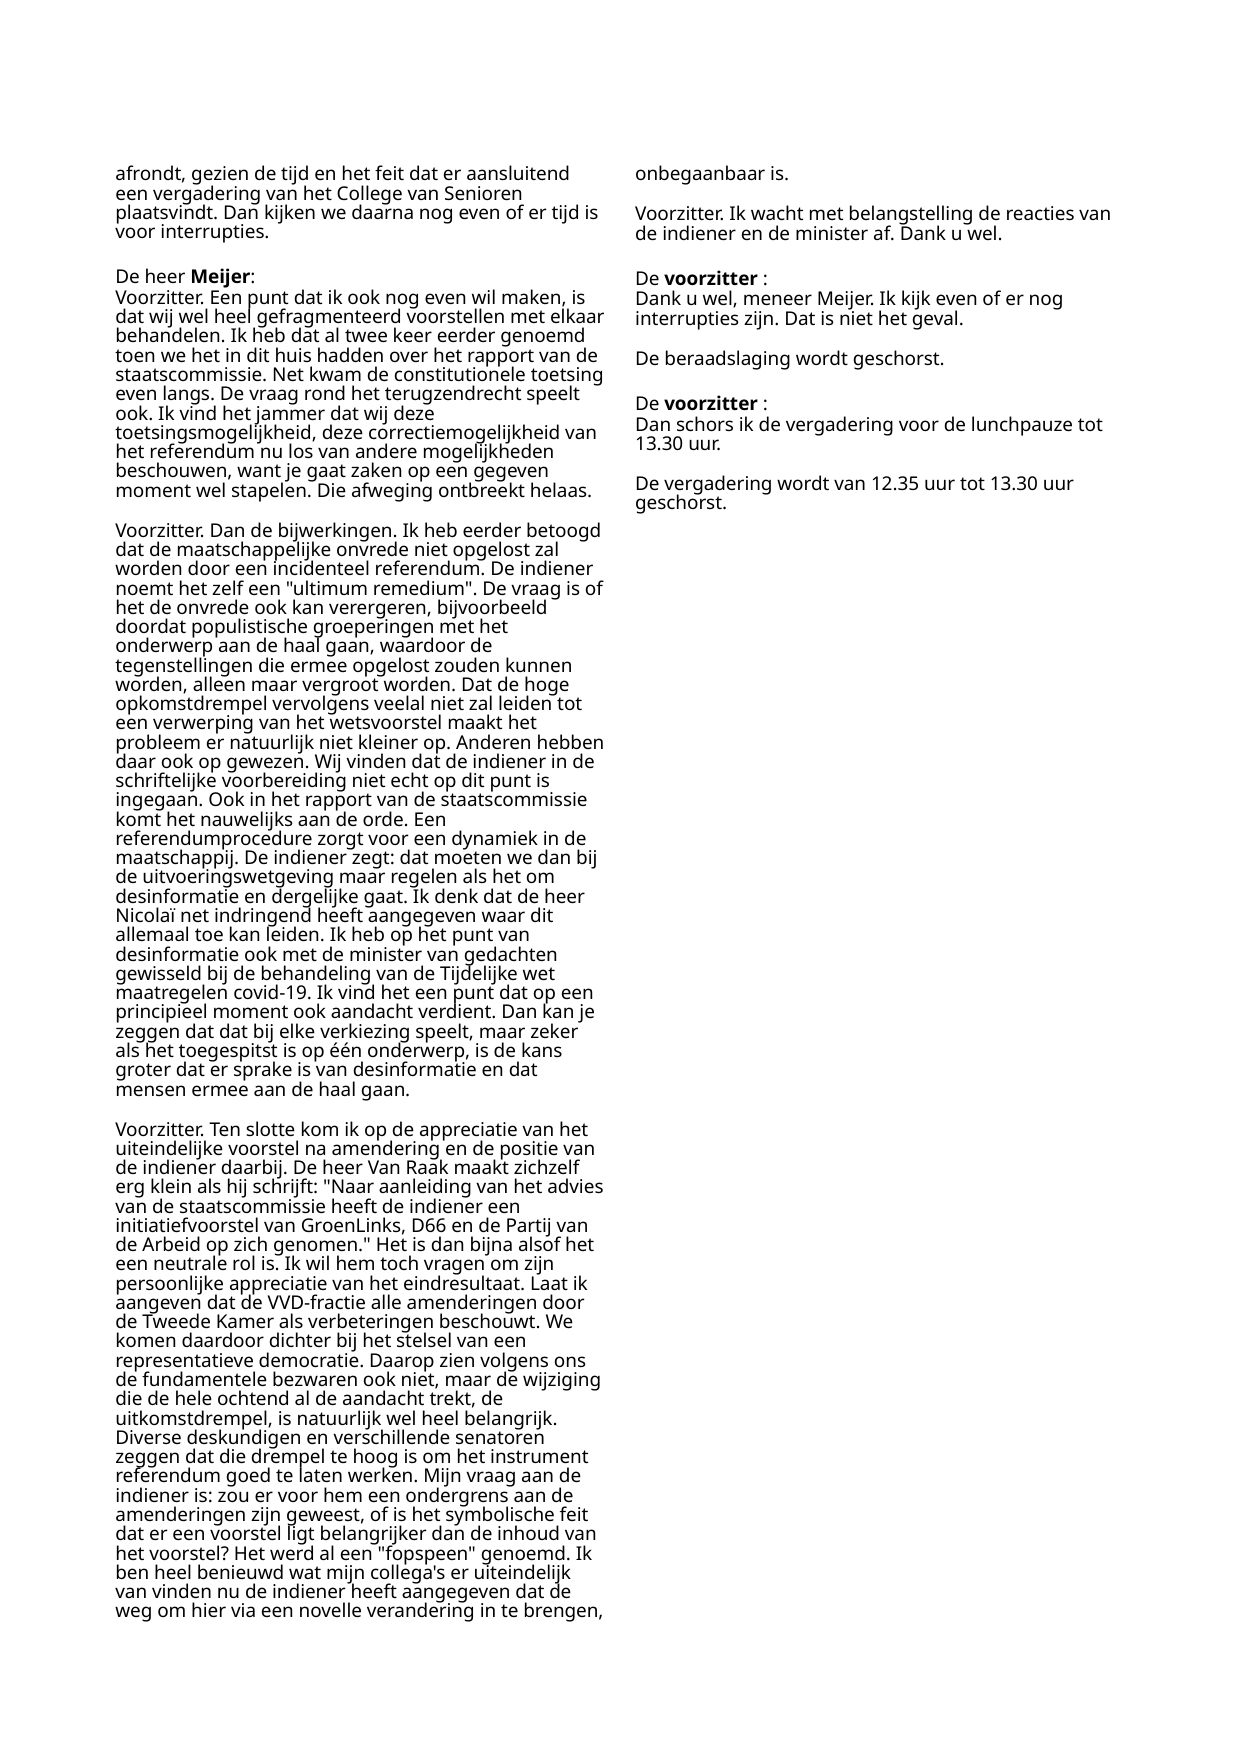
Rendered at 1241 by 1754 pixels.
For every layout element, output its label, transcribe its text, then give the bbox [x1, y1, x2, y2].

text De vergadering wordt van 12.35 uur tot 13.30 uur geschorst. [635, 475, 1125, 513]
text De beraadslaging wordt geschorst. [635, 350, 1125, 369]
text Dank u wel, meneer Meijer. Ik kijk even of er nog interrupties zijn. Dat is niet het geval. [635, 290, 1125, 329]
text Dan schors ik de vergadering voor de lunchpauze tot 13.30 uur. [635, 416, 1125, 454]
text Voorzitter. Ten slotte kom ik op de appreciatie van het uiteindelijke voorstel na amendering en de positie van de indiener daarbij. De heer Van Raak maakt zichzelf erg klein als hij schrijft: "Naar aanleiding van het advies van de staatscommissie heeft de indiener een initiatiefvoorstel van GroenLinks, D66 en de Partij van de Arbeid op zich genomen." Het is dan bijna alsof het een neutrale rol is. Ik wil hem toch vragen om zijn persoonlijke appreciatie van het eindresultaat. Laat ik aangeven dat de VVD-fractie alle amenderingen door de Tweede Kamer als verbeteringen beschouwt. We komen daardoor dichter bij het stelsel van een representatieve democratie. Daarop zien volgens ons de fundamentele bezwaren ook niet, maar de wijziging die de hele ochtend al de aandacht trekt, de uitkomstdrempel, is natuurlijk wel heel belangrijk. Diverse deskundigen en verschillende senatoren zeggen dat die drempel te hoog is om het instrument referendum goed te laten werken. Mijn vraag aan de indiener is: zou er voor hem een ondergrens aan de amenderingen zijn geweest, of is het symbolische feit dat er een voorstel ligt belangrijker dan de inhoud van het voorstel? Het werd al een "fopspeen" genoemd. Ik ben heel benieuwd wat mijn collega's er uiteindelijk van vinden nu de indiener heeft aangegeven dat de weg om hier via een novelle verandering in te brengen, [115, 1121, 605, 1622]
text afrondt, gezien de tijd en het feit dat er aansluitend een vergadering van het College van Senioren plaatsvindt. Dan kijken we daarna nog even of er tijd is voor interrupties. [115, 165, 605, 242]
text Voorzitter. Een punt dat ik ook nog even wil maken, is dat wij wel heel gefragmenteerd voorstellen met elkaar behandelen. Ik heb dat al twee keer eerder genoemd toen we het in dit huis hadden over het rapport van de staatscommissie. Net kwam de constitutionele toetsing even langs. De vraag rond het terugzendrecht speelt ook. Ik vind het jammer dat wij deze toetsingsmogelijkheid, deze correctiemogelijkheid van het referendum nu los van andere mogelijkheden beschouwen, want je gaat zaken op een gegeven moment wel stapelen. Die afweging ontbreekt helaas. [115, 289, 605, 501]
text onbegaanbaar is. [635, 165, 1125, 184]
text De heer Meijer: [115, 263, 605, 289]
text De voorzitter : [635, 265, 1125, 290]
text Voorzitter. Dan de bijwerkingen. Ik heb eerder betoogd dat de maatschappelijke onvrede niet opgelost zal worden door een incidenteel referendum. De indiener noemt het zelf een "ultimum remedium". De vraag is of het de onvrede ook kan verergeren, bijvoorbeeld doordat populistische groeperingen met het onderwerp aan de haal gaan, waardoor de tegenstellingen die ermee opgelost zouden kunnen worden, alleen maar vergroot worden. Dat de hoge opkomstdrempel vervolgens veelal niet zal leiden tot een verwerping van het wetsvoorstel maakt het probleem er natuurlijk niet kleiner op. Anderen hebben daar ook op gewezen. Wij vinden dat de indiener in de schriftelijke voorbereiding niet echt op dit punt is ingegaan. Ook in het rapport van de staatscommissie komt het nauwelijks aan de orde. Een referendumprocedure zorgt voor een dynamiek in de maatschappij. De indiener zegt: dat moeten we dan bij de uitvoeringswetgeving maar regelen als het om desinformatie en dergelijke gaat. Ik denk dat de heer Nicolaï net indringend heeft aangegeven waar dit allemaal toe kan leiden. Ik heb op het punt van desinformatie ook met de minister van gedachten gewisseld bij de behandeling van de Tijdelijke wet maatregelen covid-19. Ik vind het een punt dat op een principieel moment ook aandacht verdient. Dan kan je zeggen dat dat bij elke verkiezing speelt, maar zeker als het toegespitst is op één onderwerp, is de kans groter dat er sprake is van desinformatie en dat mensen ermee aan de haal gaan. [115, 522, 605, 1100]
text De voorzitter : [635, 390, 1125, 416]
text Voorzitter. Ik wacht met belangstelling de reacties van de indiener en de minister af. Dank u wel. [635, 205, 1125, 244]
